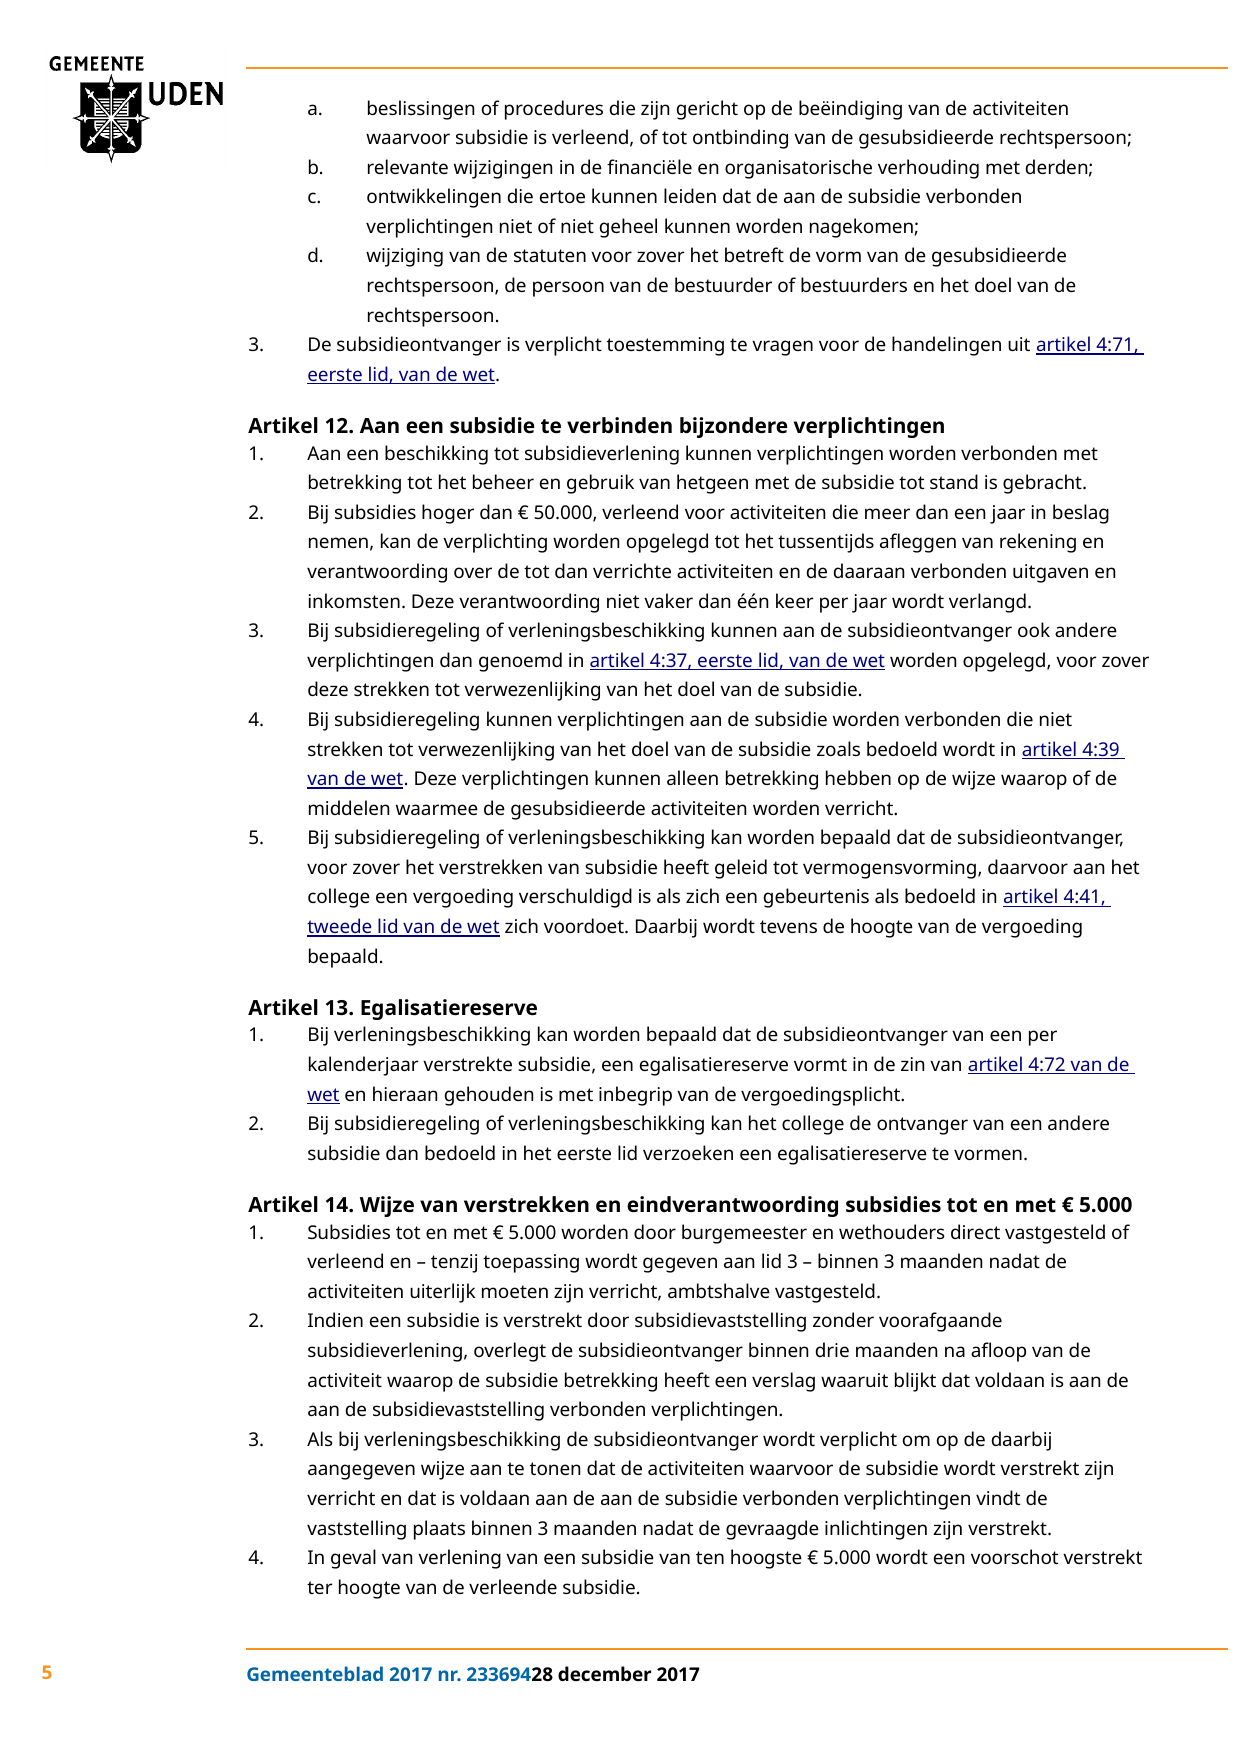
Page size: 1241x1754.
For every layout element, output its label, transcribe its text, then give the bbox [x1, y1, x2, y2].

list Bij subsidieregeling of verleningsbeschikking kunnen aan de subsidieontvanger ook andere verplichtingen dan genoemd in artikel 4:37, eerste lid, van de wet worden opgelegd, voor zover deze strekken tot verwezenlijking van het doel van de subsidie. [248, 617, 1152, 702]
list In geval van verlening van een subsidie van ten hoogste € 5.000 wordt een voorschot verstrekt ter hoogte van de verleende subsidie. [248, 1544, 1152, 1599]
list De subsidieontvanger is verplicht toestemming te vragen voor de handelingen uit artikel 4:71, eerste lid, van de wet. [248, 331, 1152, 387]
text Artikel 12. Aan een subsidie te verbinden bijzondere verplichtingen [248, 411, 1152, 440]
text Artikel 14. Wijze van verstrekken en eindverantwoording subsidies tot en met € 5.000 [248, 1190, 1152, 1219]
list beslissingen of procedures die zijn gericht op de beëindiging van de activiteiten waarvoor subsidie is verleend, of tot ontbinding van de gesubsidieerde rechtspersoon; [307, 95, 1152, 150]
list Bij subsidies hoger dan € 50.000, verleend voor activiteiten die meer dan een jaar in beslag nemen, kan de verplichting worden opgelegd tot het tussentijds afleggen van rekening en verantwoording over de tot dan verrichte activiteiten en de daaraan verbonden uitgaven en inkomsten. Deze verantwoording niet vaker dan één keer per jaar wordt verlangd. [248, 499, 1152, 613]
list Subsidies tot en met € 5.000 worden door burgemeester en wethouders direct vastgesteld of verleend en – tenzij toepassing wordt gegeven aan lid 3 – binnen 3 maanden nadat de activiteiten uiterlijk moeten zijn verricht, ambtshalve vastgesteld. [248, 1219, 1152, 1304]
list Aan een beschikking tot subsidieverlening kunnen verplichtingen worden verbonden met betrekking tot het beheer en gebruik van hetgeen met de subsidie tot stand is gebracht. [248, 440, 1152, 495]
list Bij subsidieregeling of verleningsbeschikking kan het college de ontvanger van een andere subsidie dan bedoeld in het eerste lid verzoeken een egalisatiereserve te vormen. [248, 1110, 1152, 1166]
list wijziging van de statuten voor zover het betreft de vorm van de gesubsidieerde rechtspersoon, de persoon van de bestuurder of bestuurders en het doel van de rechtspersoon. [307, 243, 1152, 328]
text Artikel 13. Egalisatiereserve [248, 993, 1152, 1022]
list Bij verleningsbeschikking kan worden bepaald dat de subsidieontvanger van een per kalenderjaar verstrekte subsidie, een egalisatiereserve vormt in de zin van artikel 4:72 van de wet en hieraan gehouden is met inbegrip van de vergoedingsplicht. [248, 1022, 1152, 1107]
list Als bij verleningsbeschikking de subsidieontvanger wordt verplicht om op de daarbij aangegeven wijze aan te tonen dat de activiteiten waarvoor de subsidie wordt verstrekt zijn verricht en dat is voldaan aan de aan de subsidie verbonden verplichtingen vindt de vaststelling plaats binnen 3 maanden nadat de gevraagde inlichtingen zijn verstrekt. [248, 1426, 1152, 1540]
list Bij subsidieregeling of verleningsbeschikking kan worden bepaald dat de subsidieontvanger, voor zover het verstrekken van subsidie heeft geleid tot vermogensvorming, daarvoor aan het college een vergoeding verschuldigd is als zich een gebeurtenis als bedoeld in artikel 4:41, tweede lid van de wet zich voordoet. Daarbij wordt tevens de hoogte van de vergoeding bepaald. [248, 824, 1152, 968]
list Indien een subsidie is verstrekt door subsidievaststelling zonder voorafgaande subsidieverlening, overlegt de subsidieontvanger binnen drie maanden na afloop van de activiteit waarop de subsidie betrekking heeft een verslag waaruit blijkt dat voldaan is aan de aan de subsidievaststelling verbonden verplichtingen. [248, 1308, 1152, 1422]
picture [41, 47, 231, 172]
list ontwikkelingen die ertoe kunnen leiden dat de aan de subsidie verbonden verplichtingen niet of niet geheel kunnen worden nagekomen; [307, 183, 1152, 239]
list Bij subsidieregeling kunnen verplichtingen aan de subsidie worden verbonden die niet strekken tot verwezenlijking van het doel van de subsidie zoals bedoeld wordt in artikel 4:39 van de wet. Deze verplichtingen kunnen alleen betrekking hebben op de wijze waarop of de middelen waarmee de gesubsidieerde activiteiten worden verricht. [248, 706, 1152, 821]
list relevante wijzigingen in de financiële en organisatorische verhouding met derden; [307, 154, 1152, 180]
